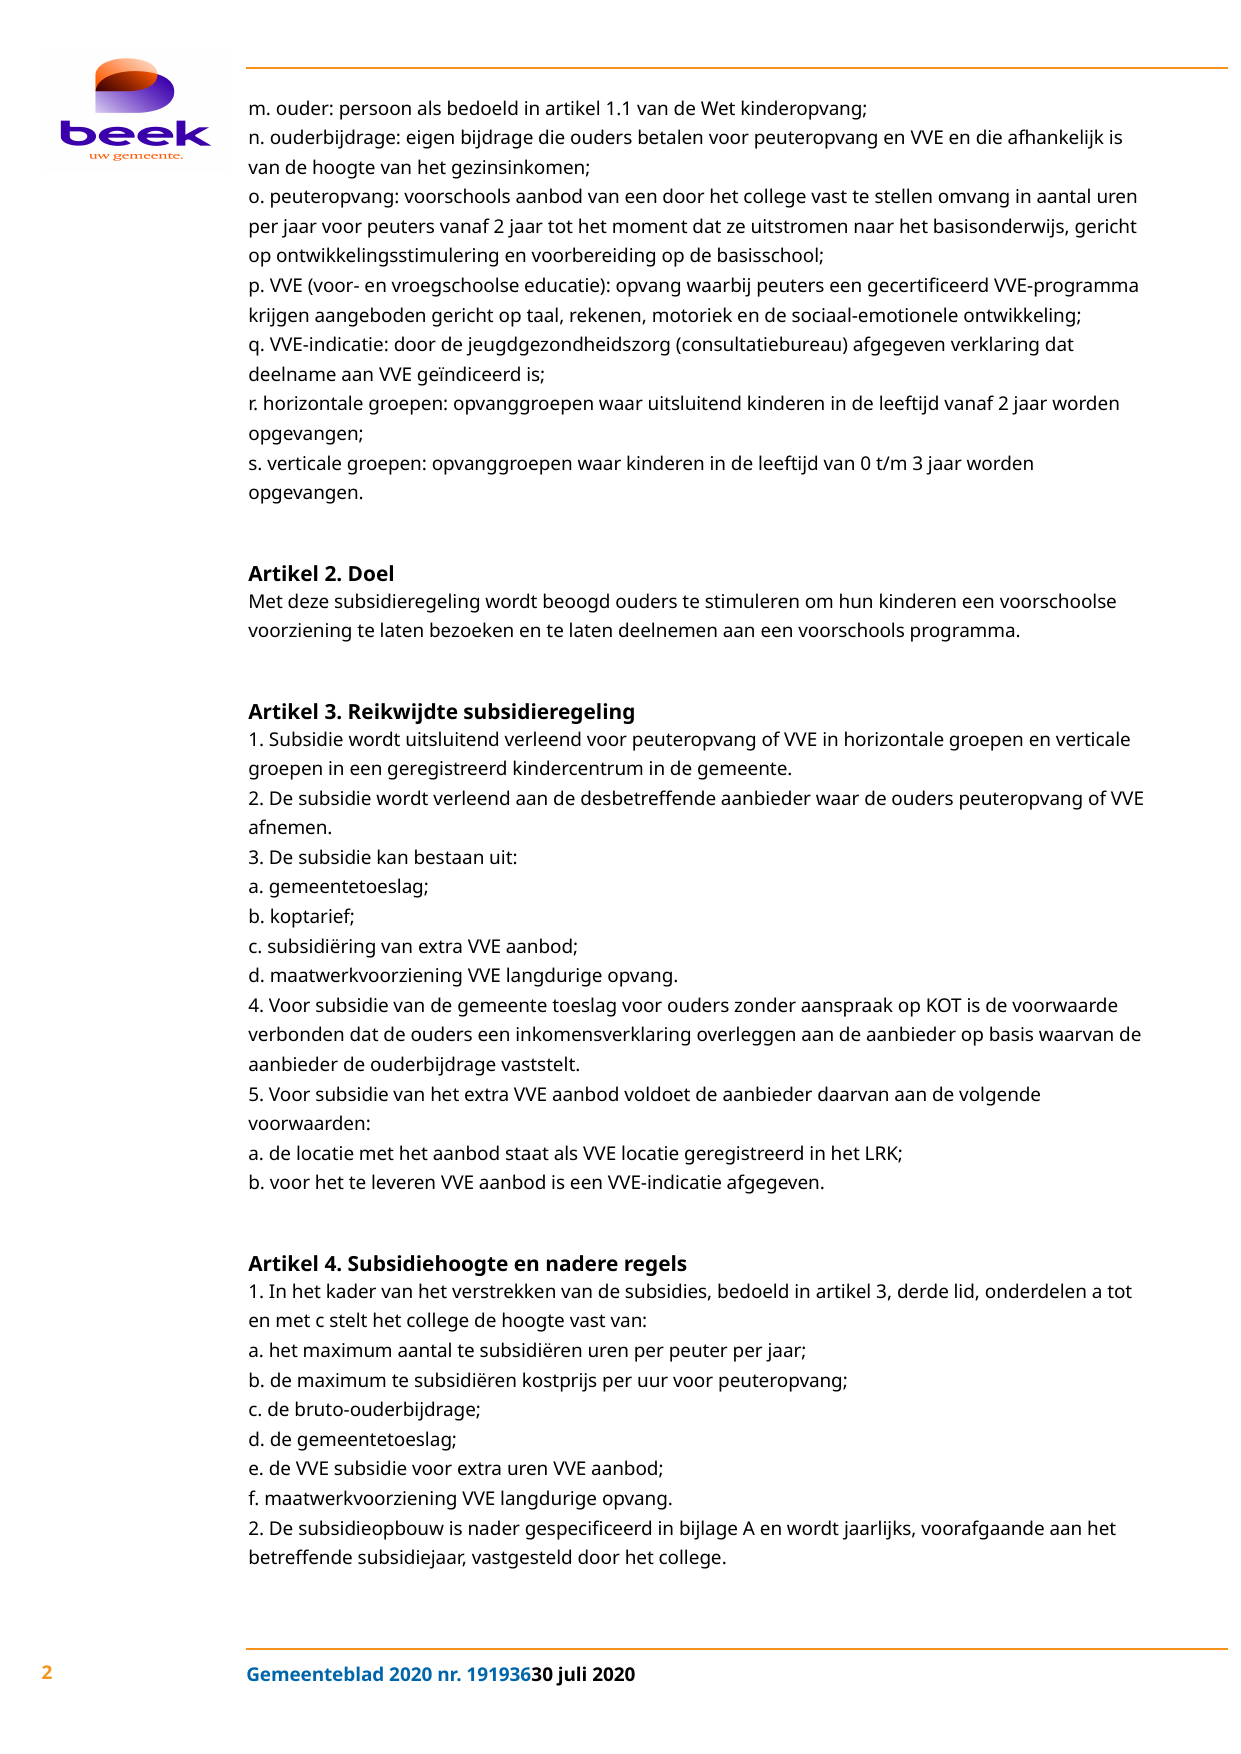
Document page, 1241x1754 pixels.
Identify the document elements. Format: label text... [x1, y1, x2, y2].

text m. ouder: persoon als bedoeld in artikel 1.1 van de Wet kinderopvang; [248, 95, 1152, 121]
text Artikel 3. Reikwijdte subsidieregeling [248, 697, 1152, 726]
text Artikel 4. Subsidiehoogte en nadere regels [248, 1249, 1152, 1278]
text c. de bruto-ouderbijdrage; [248, 1396, 1152, 1422]
text d. maatwerkvoorziening VVE langdurige opvang. [248, 962, 1152, 988]
text e. de VVE subsidie voor extra uren VVE aanbod; [248, 1456, 1152, 1481]
text d. de gemeentetoeslag; [248, 1426, 1152, 1452]
text f. maatwerkvoorziening VVE langdurige opvang. [248, 1485, 1152, 1511]
text b. koptarief; [248, 903, 1152, 929]
text 3. De subsidie kan bestaan uit: [248, 844, 1152, 870]
text n. ouderbijdrage: eigen bijdrage die ouders betalen voor peuteropvang en VVE en die afhankelijk is van de hoogte van het gezinsinkomen; [248, 124, 1152, 180]
text r. horizontale groepen: opvanggroepen waar uitsluitend kinderen in de leeftijd vanaf 2 jaar worden opgevangen; [248, 391, 1152, 446]
text 2. De subsidie wordt verleend aan de desbetreffende aanbieder waar de ouders peuteropvang of VVE afnemen. [248, 785, 1152, 840]
text 2. De subsidieopbouw is nader gespecificeerd in bijlage A en wordt jaarlijks, voorafgaande aan het betreffende subsidiejaar, vastgesteld door het college. [248, 1515, 1152, 1570]
text q. VVE-indicatie: door de jeugdgezondheidszorg (consultatiebureau) afgegeven verklaring dat deelname aan VVE geïndiceerd is; [248, 331, 1152, 387]
text b. voor het te leveren VVE aanbod is een VVE-indicatie afgegeven. [248, 1169, 1152, 1195]
text b. de maximum te subsidiëren kostprijs per uur voor peuteropvang; [248, 1367, 1152, 1392]
text a. het maximum aantal te subsidiëren uren per peuter per jaar; [248, 1337, 1152, 1363]
text s. verticale groepen: opvanggroepen waar kinderen in de leeftijd van 0 t/m 3 jaar worden opgevangen. [248, 450, 1152, 505]
text c. subsidiëring van extra VVE aanbod; [248, 933, 1152, 959]
text 4. Voor subsidie van de gemeente toeslag voor ouders zonder aanspraak op KOT is de voorwaarde verbonden dat de ouders een inkomensverklaring overleggen aan de aanbieder op basis waarvan de aanbieder de ouderbijdrage vaststelt. [248, 992, 1152, 1077]
text 1. Subsidie wordt uitsluitend verleend voor peuteropvang of VVE in horizontale groepen en verticale groepen in een geregistreerd kindercentrum in de gemeente. [248, 726, 1152, 781]
text a. gemeentetoeslag; [248, 874, 1152, 899]
text p. VVE (voor- en vroegschoolse educatie): opvang waarbij peuters een gecertificeerd VVE-programma krijgen aangeboden gericht op taal, rekenen, motoriek en de sociaal-emotionele ontwikkeling; [248, 272, 1152, 328]
picture [41, 47, 231, 172]
text 1. In het kader van het verstrekken van de subsidies, bedoeld in artikel 3, derde lid, onderdelen a tot en met c stelt het college de hoogte vast van: [248, 1278, 1152, 1333]
text Artikel 2. Doel [248, 559, 1152, 588]
text a. de locatie met het aanbod staat als VVE locatie geregistreerd in het LRK; [248, 1140, 1152, 1166]
text 5. Voor subsidie van het extra VVE aanbod voldoet de aanbieder daarvan aan de volgende voorwaarden: [248, 1081, 1152, 1136]
text o. peuteropvang: voorschools aanbod van een door het college vast te stellen omvang in aantal uren per jaar voor peuters vanaf 2 jaar tot het moment dat ze uitstromen naar het basisonderwijs, gericht op ontwikkelingsstimulering en voorbereiding op de basisschool; [248, 183, 1152, 268]
text Met deze subsidieregeling wordt beoogd ouders te stimuleren om hun kinderen een voorschoolse voorziening te laten bezoeken en te laten deelnemen aan een voorschools programma. [248, 588, 1152, 643]
